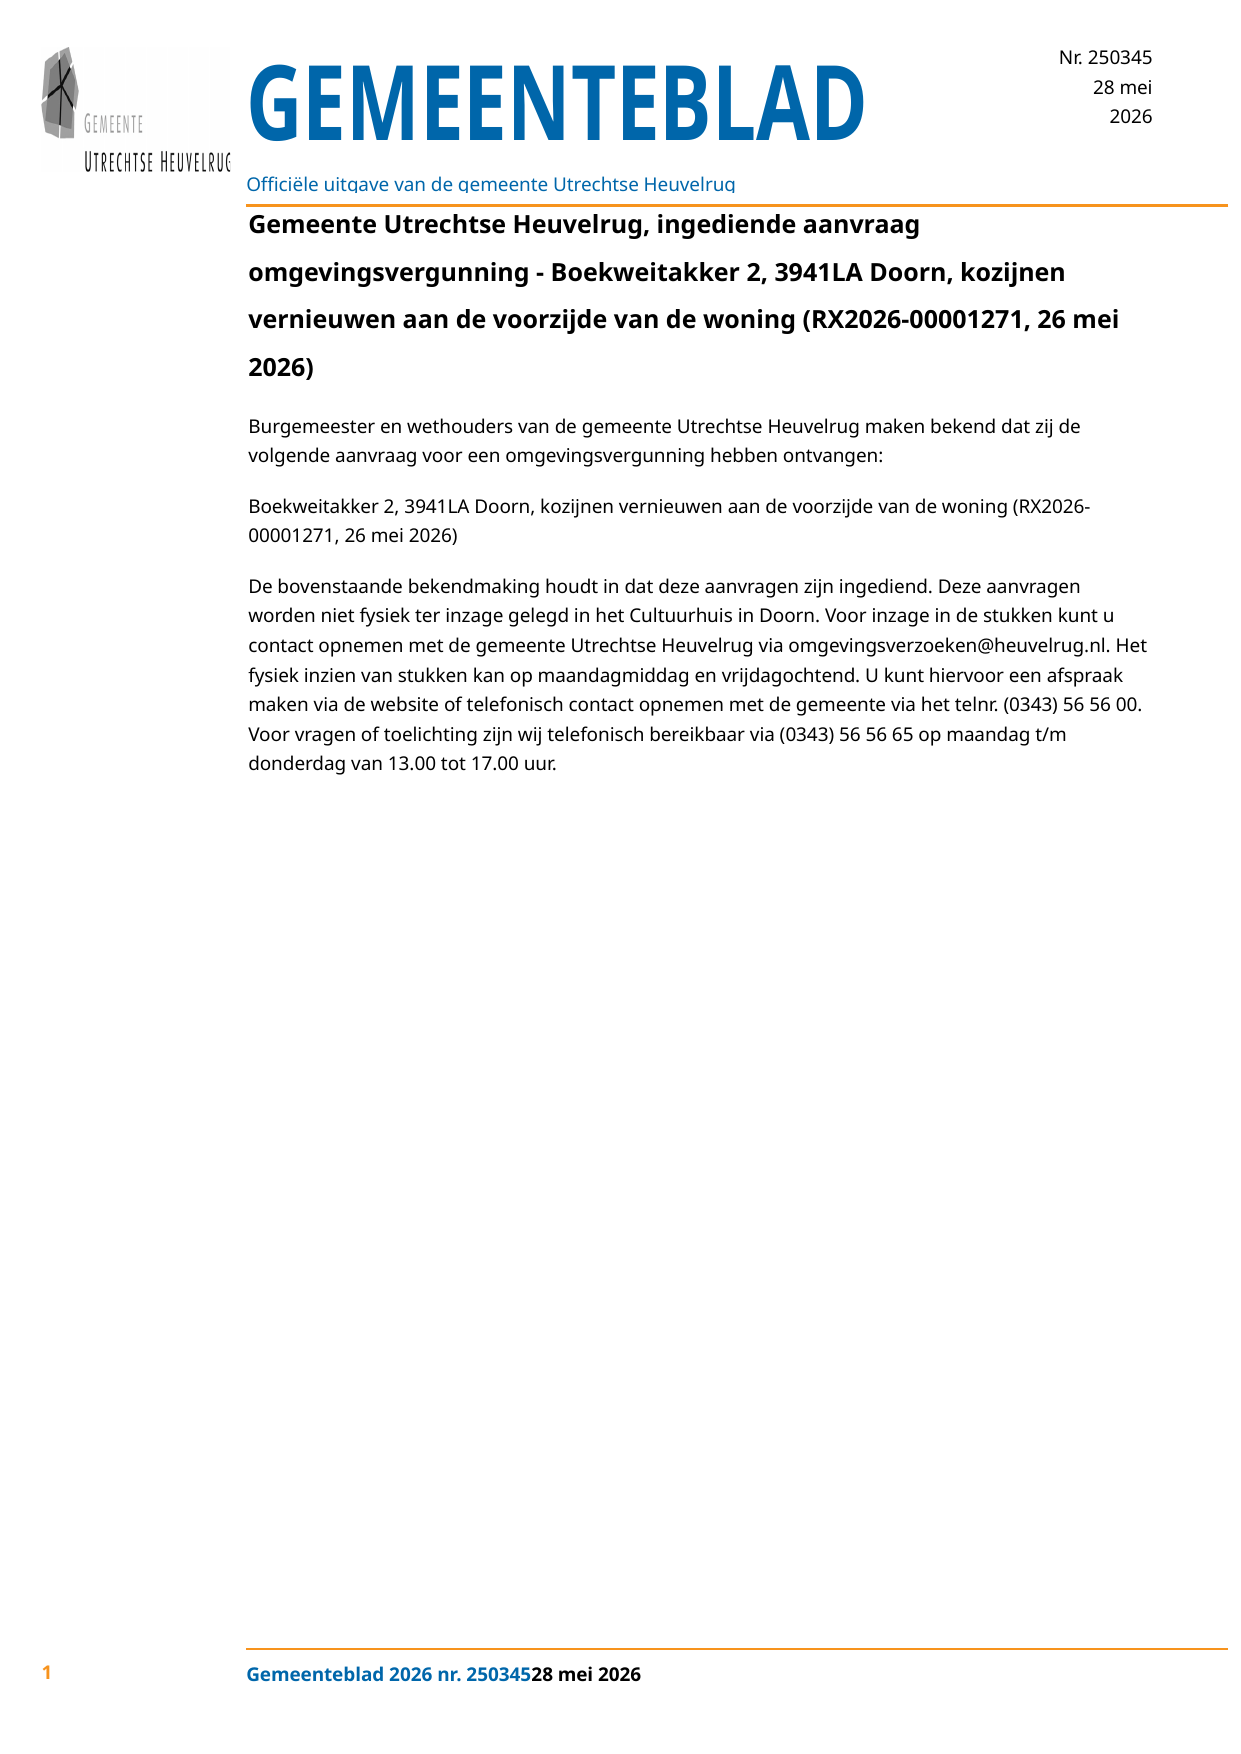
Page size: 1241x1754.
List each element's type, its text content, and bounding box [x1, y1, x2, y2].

picture [41, 47, 231, 172]
text Boekweitakker 2, 3941LA Doorn, kozijnen vernieuwen aan de voorzijde van de woning (RX2026-00001271, 26 mei 2026) [248, 493, 1152, 548]
text Gemeente Utrechtse Heuvelrug, ingediende aanvraag omgevingsvergunning - Boekweitakker 2, 3941LA Doorn, kozijnen vernieuwen aan de voorzijde van de woning (RX2026-00001271, 26 mei 2026) [248, 207, 1152, 384]
text Burgemeester en wethouders van de gemeente Utrechtse Heuvelrug maken bekend dat zij de volgende aanvraag voor een omgevingsvergunning hebben ontvangen: [248, 413, 1152, 468]
text De bovenstaande bekendmaking houdt in dat deze aanvragen zijn ingediend. Deze aanvragen worden niet fysiek ter inzage gelegd in het Cultuurhuis in Doorn. Voor inzage in de stukken kunt u contact opnemen met de gemeente Utrechtse Heuvelrug via omgevingsverzoeken@heuvelrug.nl. Het fysiek inzien van stukken kan op maandagmiddag en vrijdagochtend. U kunt hiervoor een afspraak maken via de website of telefonisch contact opnemen met de gemeente via het telnr. (0343) 56 56 00. Voor vragen of toelichting zijn wij telefonisch bereikbaar via (0343) 56 56 65 op maandag t/m donderdag van 13.00 tot 17.00 uur. [248, 573, 1152, 776]
